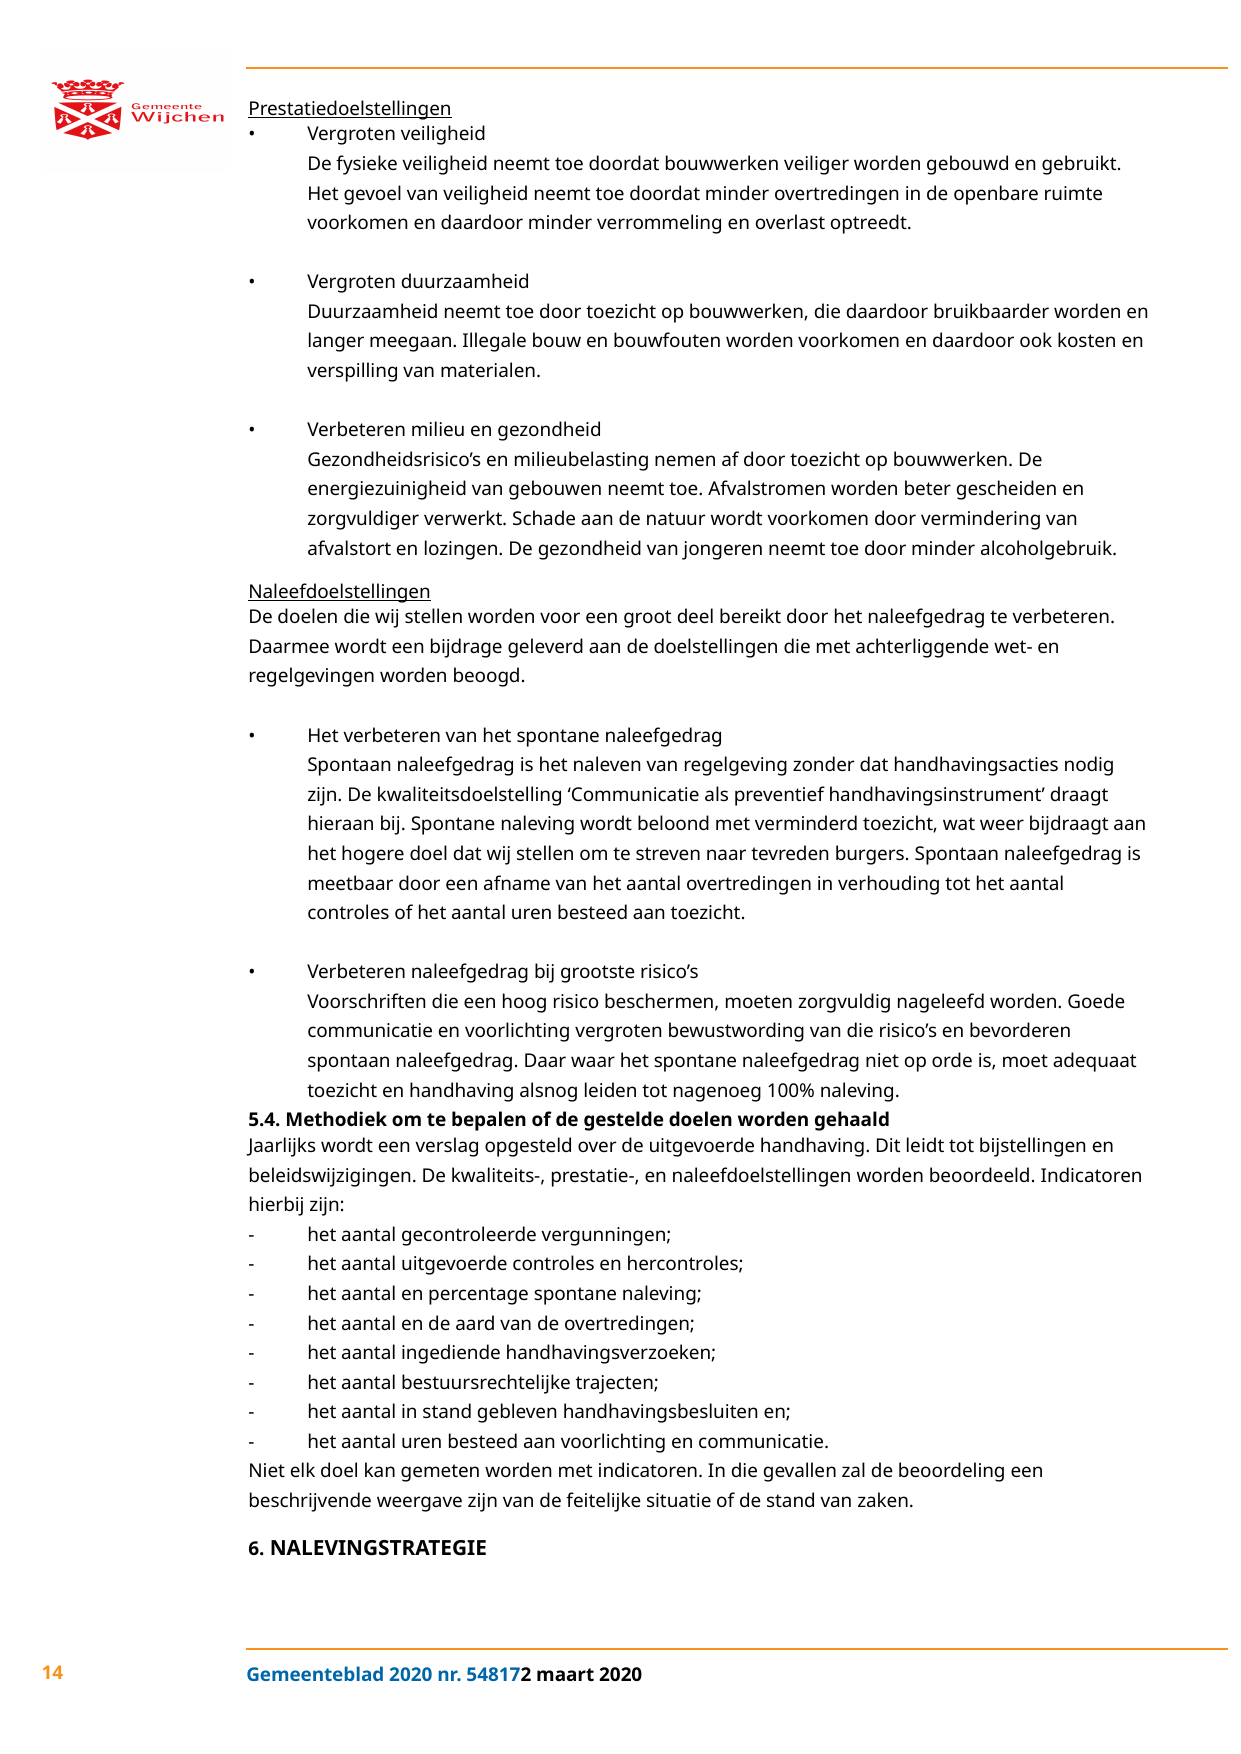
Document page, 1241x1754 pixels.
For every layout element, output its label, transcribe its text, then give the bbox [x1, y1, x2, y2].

list Vergroten veiligheid [248, 121, 1152, 146]
list Verbeteren milieu en gezondheid [248, 416, 1152, 442]
text Naleefdoelstellingen [248, 578, 1152, 603]
text 6. NALEVINGSTRATEGIE [248, 1533, 1152, 1561]
list het aantal en percentage spontane naleving; [248, 1280, 1152, 1306]
list het aantal en de aard van de overtredingen; [248, 1310, 1152, 1335]
list het aantal ingediende handhavingsverzoeken; [248, 1339, 1152, 1365]
list Voorschriften die een hoog risico beschermen, moeten zorgvuldig nageleefd worden. Goede communicatie en voorlichting vergroten bewustwording van die risico’s en bevorderen spontaan naleefgedrag. Daar waar het spontane naleefgedrag niet op orde is, moet adequaat toezicht en handhaving alsnog leiden tot nagenoeg 100% naleving. [248, 988, 1152, 1103]
list het aantal uren besteed aan voorlichting en communicatie. [248, 1428, 1152, 1454]
list Spontaan naleefgedrag is het naleven van regelgeving zonder dat handhavingsacties nodig zijn. De kwaliteitsdoelstelling ‘Communicatie als preventief handhavingsinstrument’ draagt hieraan bij. Spontane naleving wordt beloond met verminderd toezicht, wat weer bijdraagt aan het hogere doel dat wij stellen om te streven naar tevreden burgers. Spontaan naleefgedrag is meetbaar door een afname van het aantal overtredingen in verhouding tot het aantal controles of het aantal uren besteed aan toezicht. [248, 751, 1152, 925]
picture [41, 47, 231, 172]
list het aantal bestuursrechtelijke trajecten; [248, 1369, 1152, 1394]
text De doelen die wij stellen worden voor een groot deel bereikt door het naleefgedrag te verbeteren. Daarmee wordt een bijdrage geleverd aan de doelstellingen die met achterliggende wet- en regelgevingen worden beoogd. [248, 603, 1152, 688]
list Verbeteren naleefgedrag bij grootste risico’s [248, 958, 1152, 984]
list Het verbeteren van het spontane naleefgedrag [248, 722, 1152, 748]
list Vergroten duurzaamheid [248, 268, 1152, 294]
list het aantal uitgevoerde controles en hercontroles; [248, 1251, 1152, 1276]
list Gezondheidsrisico’s en milieubelasting nemen af door toezicht op bouwwerken. De energiezuinigheid van gebouwen neemt toe. Afvalstromen worden beter gescheiden en zorgvuldiger verwerkt. Schade aan de natuur wordt voorkomen door vermindering van afvalstort en lozingen. De gezondheid van jongeren neemt toe door minder alcoholgebruik. [248, 446, 1152, 560]
text Jaarlijks wordt een verslag opgesteld over de uitgevoerde handhaving. Dit leidt tot bijstellingen en beleidswijzigingen. De kwaliteits-, prestatie-, en naleefdoelstellingen worden beoordeeld. Indicatoren hierbij zijn: [248, 1132, 1152, 1217]
list het aantal in stand gebleven handhavingsbesluiten en; [248, 1398, 1152, 1424]
text 5.4. Methodiek om te bepalen of de gestelde doelen worden gehaald [248, 1106, 1152, 1132]
list De fysieke veiligheid neemt toe doordat bouwwerken veiliger worden gebouwd en gebruikt. Het gevoel van veiligheid neemt toe doordat minder overtredingen in de openbare ruimte voorkomen en daardoor minder verrommeling en overlast optreedt. [248, 150, 1152, 235]
list het aantal gecontroleerde vergunningen; [248, 1221, 1152, 1247]
text Niet elk doel kan gemeten worden met indicatoren. In die gevallen zal de beoordeling een beschrijvende weergave zijn van de feitelijke situatie of de stand van zaken. [248, 1458, 1152, 1513]
list Duurzaamheid neemt toe door toezicht op bouwwerken, die daardoor bruikbaarder worden en langer meegaan. Illegale bouw en bouwfouten worden voorkomen en daardoor ook kosten en verspilling van materialen. [248, 298, 1152, 383]
text Prestatiedoelstellingen [248, 95, 1152, 121]
